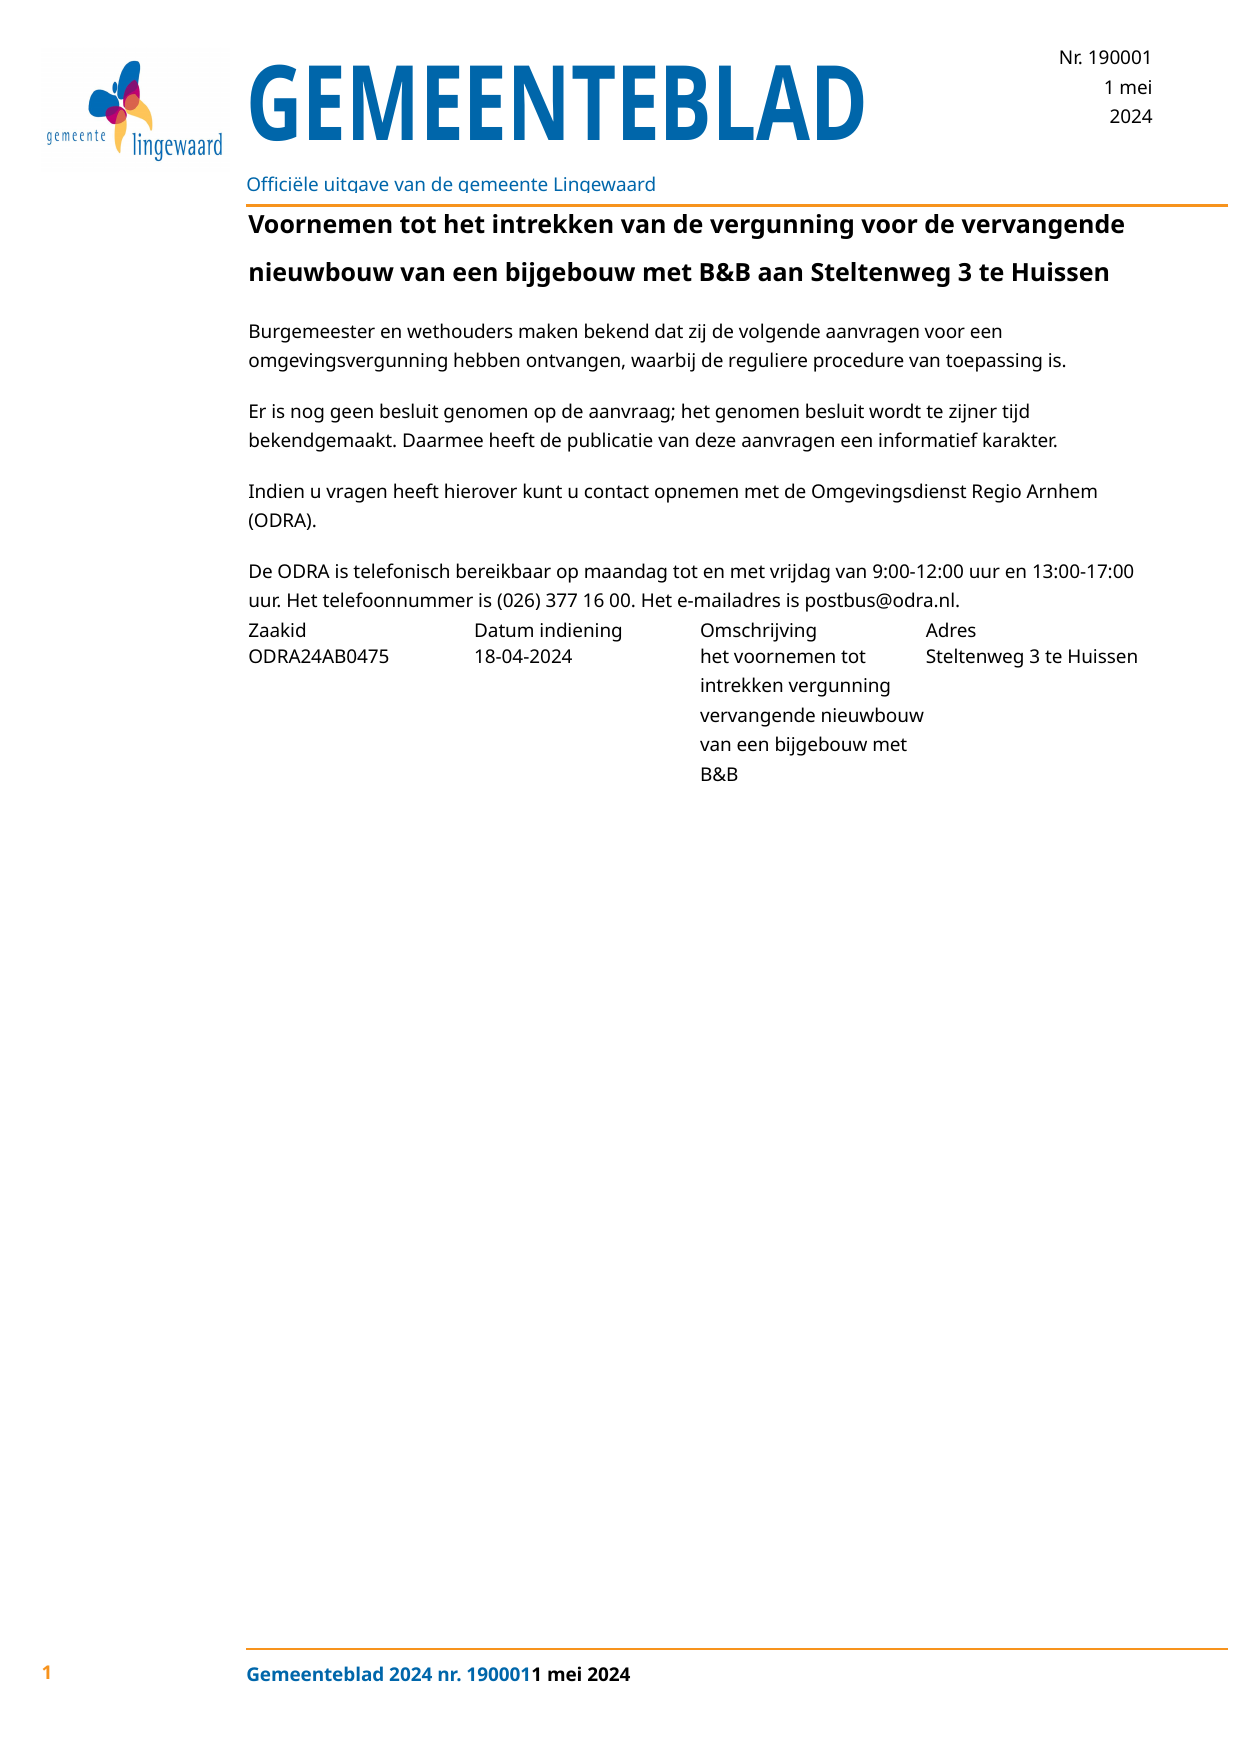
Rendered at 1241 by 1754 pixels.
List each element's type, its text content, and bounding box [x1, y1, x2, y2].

table_header Datum indiening [474, 617, 700, 643]
text Er is nog geen besluit genomen op de aanvraag; het genomen besluit wordt te zijner tijd bekendgemaakt. Daarmee heeft de publicatie van deze aanvragen een informatief karakter. [248, 398, 1152, 453]
table_header Adres [926, 617, 1152, 643]
table_cell Steltenweg 3 te Huissen [926, 643, 1152, 787]
table_cell ODRA24AB0475 [248, 643, 474, 787]
table_header Zaakid [248, 617, 474, 643]
text Indien u vragen heeft hierover kunt u contact opnemen met de Omgevingsdienst Regio Arnhem (ODRA). [248, 478, 1152, 533]
table_header Omschrijving [700, 617, 926, 643]
text Voornemen tot het intrekken van de vergunning voor de vervangende nieuwbouw van een bijgebouw met B&B aan Steltenweg 3 te Huissen [248, 207, 1152, 288]
table_cell 18-04-2024 [474, 643, 700, 787]
table_cell het voornemen tot intrekken vergunning vervangende nieuwbouw van een bijgebouw met B&B [700, 643, 926, 787]
text Burgemeester en wethouders maken bekend dat zij de volgende aanvragen voor een omgevingsvergunning hebben ontvangen, waarbij de reguliere procedure van toepassing is. [248, 318, 1152, 373]
picture [41, 47, 231, 172]
text De ODRA is telefonisch bereikbaar op maandag tot en met vrijdag van 9:00-12:00 uur en 13:00-17:00 uur. Het telefoonnummer is (026) 377 16 00. Het e-mailadres is postbus@odra.nl. [248, 558, 1152, 613]
